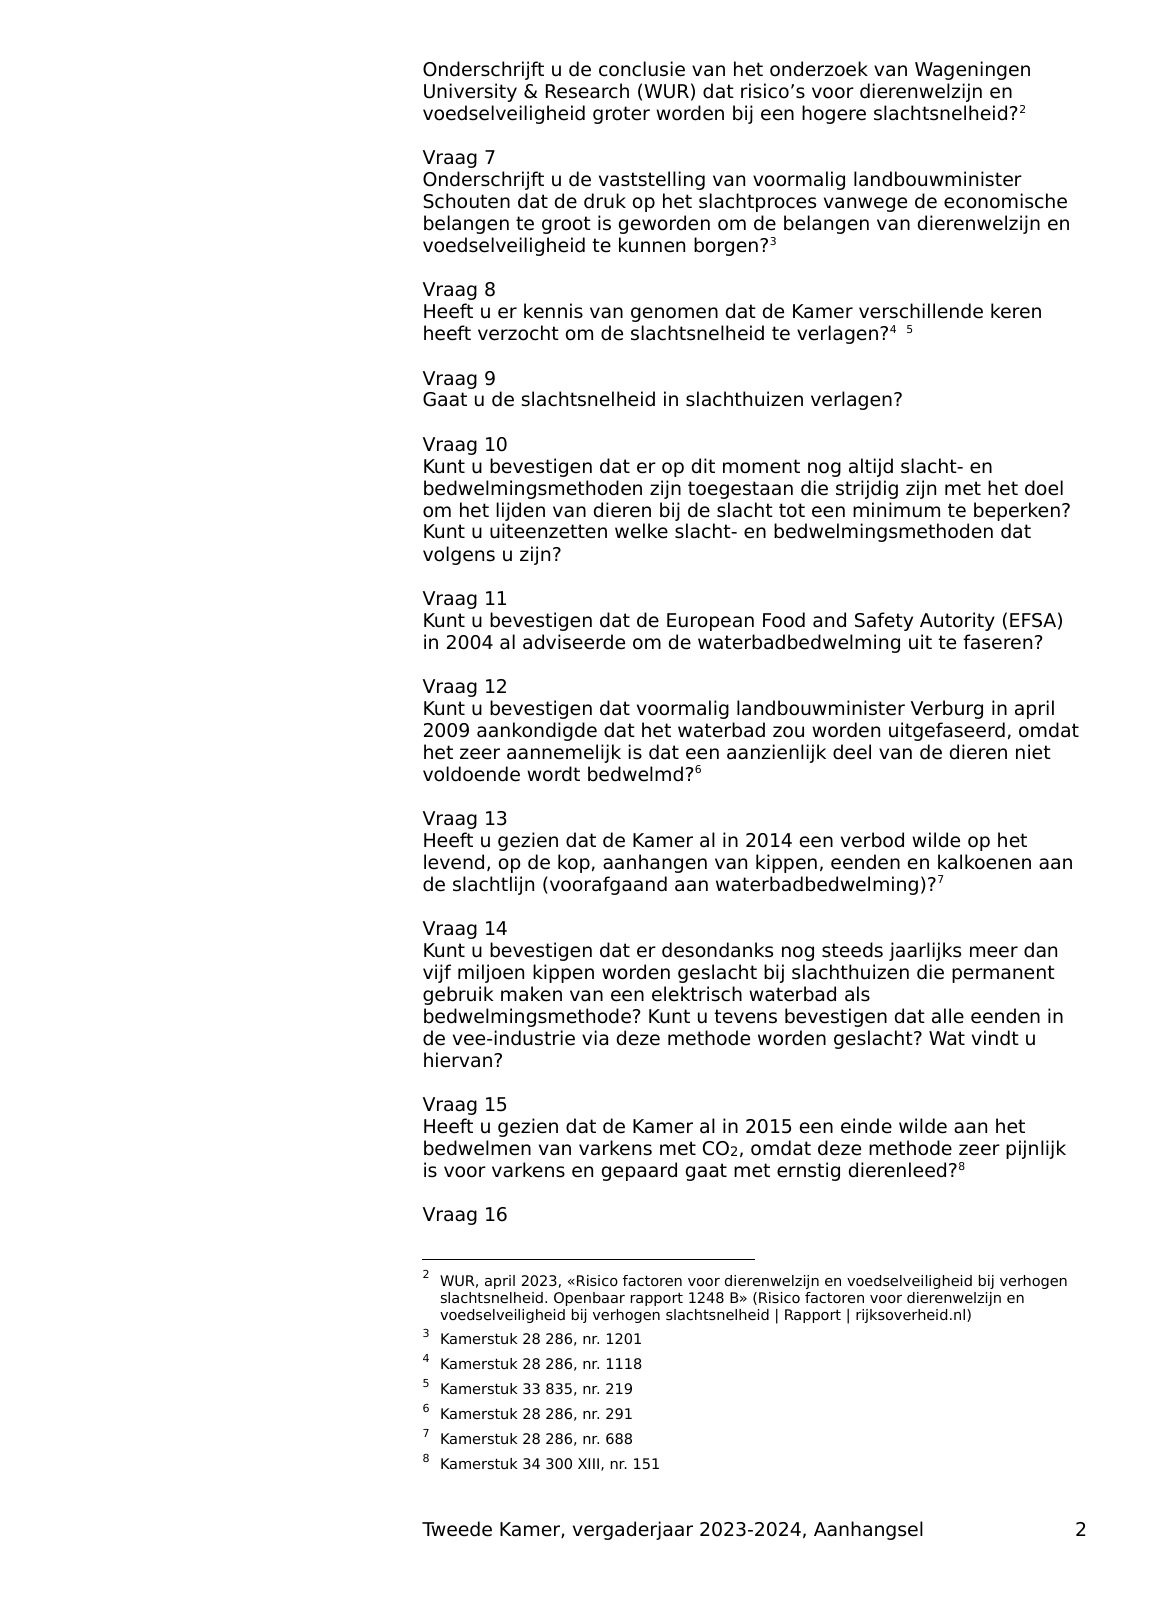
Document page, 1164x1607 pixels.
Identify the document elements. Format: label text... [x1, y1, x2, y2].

text Heeft u gezien dat de Kamer al in 2015 een einde wilde aan het bedwelmen van varkens met CO2, omdat deze methode zeer pijnlijk is voor varkens en gepaard gaat met ernstig dierenleed? [422, 1116, 1087, 1182]
text Vraag 11 [422, 588, 1087, 609]
text Vraag 7 [422, 147, 1087, 169]
text Kamerstuk 28 286, nr. 291 [422, 1402, 1087, 1424]
text Gaat u de slachtsnelheid in slachthuizen verlagen? [422, 389, 1087, 411]
text Vraag 15 [422, 1094, 1087, 1116]
text Kamerstuk 28 286, nr. 1201 [422, 1327, 1087, 1349]
text Vraag 13 [422, 808, 1087, 830]
text Kamerstuk 33 835, nr. 219 [422, 1377, 1087, 1399]
text Vraag 14 [422, 918, 1087, 940]
text Kamerstuk 28 286, nr. 1118 [422, 1352, 1087, 1374]
text Kunt u bevestigen dat er desondanks nog steeds jaarlijks meer dan vijf miljoen kippen worden geslacht bij slachthuizen die permanent gebruik maken van een elektrisch waterbad als bedwelmingsmethode? Kunt u tevens bevestigen dat alle eenden in de vee-industrie via deze methode worden geslacht? Wat vindt u hiervan? [422, 940, 1087, 1072]
text Onderschrijft u de conclusie van het onderzoek van Wageningen University & Research (WUR) dat risico’s voor dierenwelzijn en voedselveiligheid groter worden bij een hogere slachtsnelheid? [422, 59, 1087, 125]
text Vraag 10 [422, 433, 1087, 456]
text Kamerstuk 28 286, nr. 688 [422, 1427, 1087, 1449]
text Vraag 9 [422, 367, 1087, 389]
text Vraag 16 [422, 1204, 1087, 1226]
text Onderschrijft u de vaststelling van voormalig landbouwminister Schouten dat de druk op het slachtproces vanwege de economische belangen te groot is geworden om de belangen van dierenwelzijn en voedselveiligheid te kunnen borgen? [422, 169, 1087, 257]
text WUR, april 2023, «Risico factoren voor dierenwelzijn en voedselveiligheid bij verhogen slachtsnelheid. Openbaar rapport 1248 B» (Risico factoren voor dierenwelzijn en voedselveiligheid bij verhogen slachtsnelheid | Rapport | rijksoverheid.nl) [422, 1268, 1087, 1324]
text Vraag 8 [422, 279, 1087, 301]
text Vraag 12 [422, 676, 1087, 698]
text Kamerstuk 34 300 XIII, nr. 151 [422, 1452, 1087, 1474]
text Heeft u er kennis van genomen dat de Kamer verschillende keren heeft verzocht om de slachtsnelheid te verlagen? [422, 301, 1087, 345]
text Kunt u bevestigen dat voormalig landbouwminister Verburg in april 2009 aankondigde dat het waterbad zou worden uitgefaseerd, omdat het zeer aannemelijk is dat een aanzienlijk deel van de dieren niet voldoende wordt bedwelmd? [422, 698, 1087, 786]
text Kunt u bevestigen dat er op dit moment nog altijd slacht- en bedwelmingsmethoden zijn toegestaan die strijdig zijn met het doel om het lijden van dieren bij de slacht tot een minimum te beperken? Kunt u uiteenzetten welke slacht- en bedwelmingsmethoden dat volgens u zijn? [422, 456, 1087, 565]
text Kunt u bevestigen dat de European Food and Safety Autority (EFSA) in 2004 al adviseerde om de waterbadbedwelming uit te faseren? [422, 609, 1087, 653]
text Heeft u gezien dat de Kamer al in 2014 een verbod wilde op het levend, op de kop, aanhangen van kippen, eenden en kalkoenen aan de slachtlijn (voorafgaand aan waterbadbedwelming)? [422, 830, 1087, 896]
